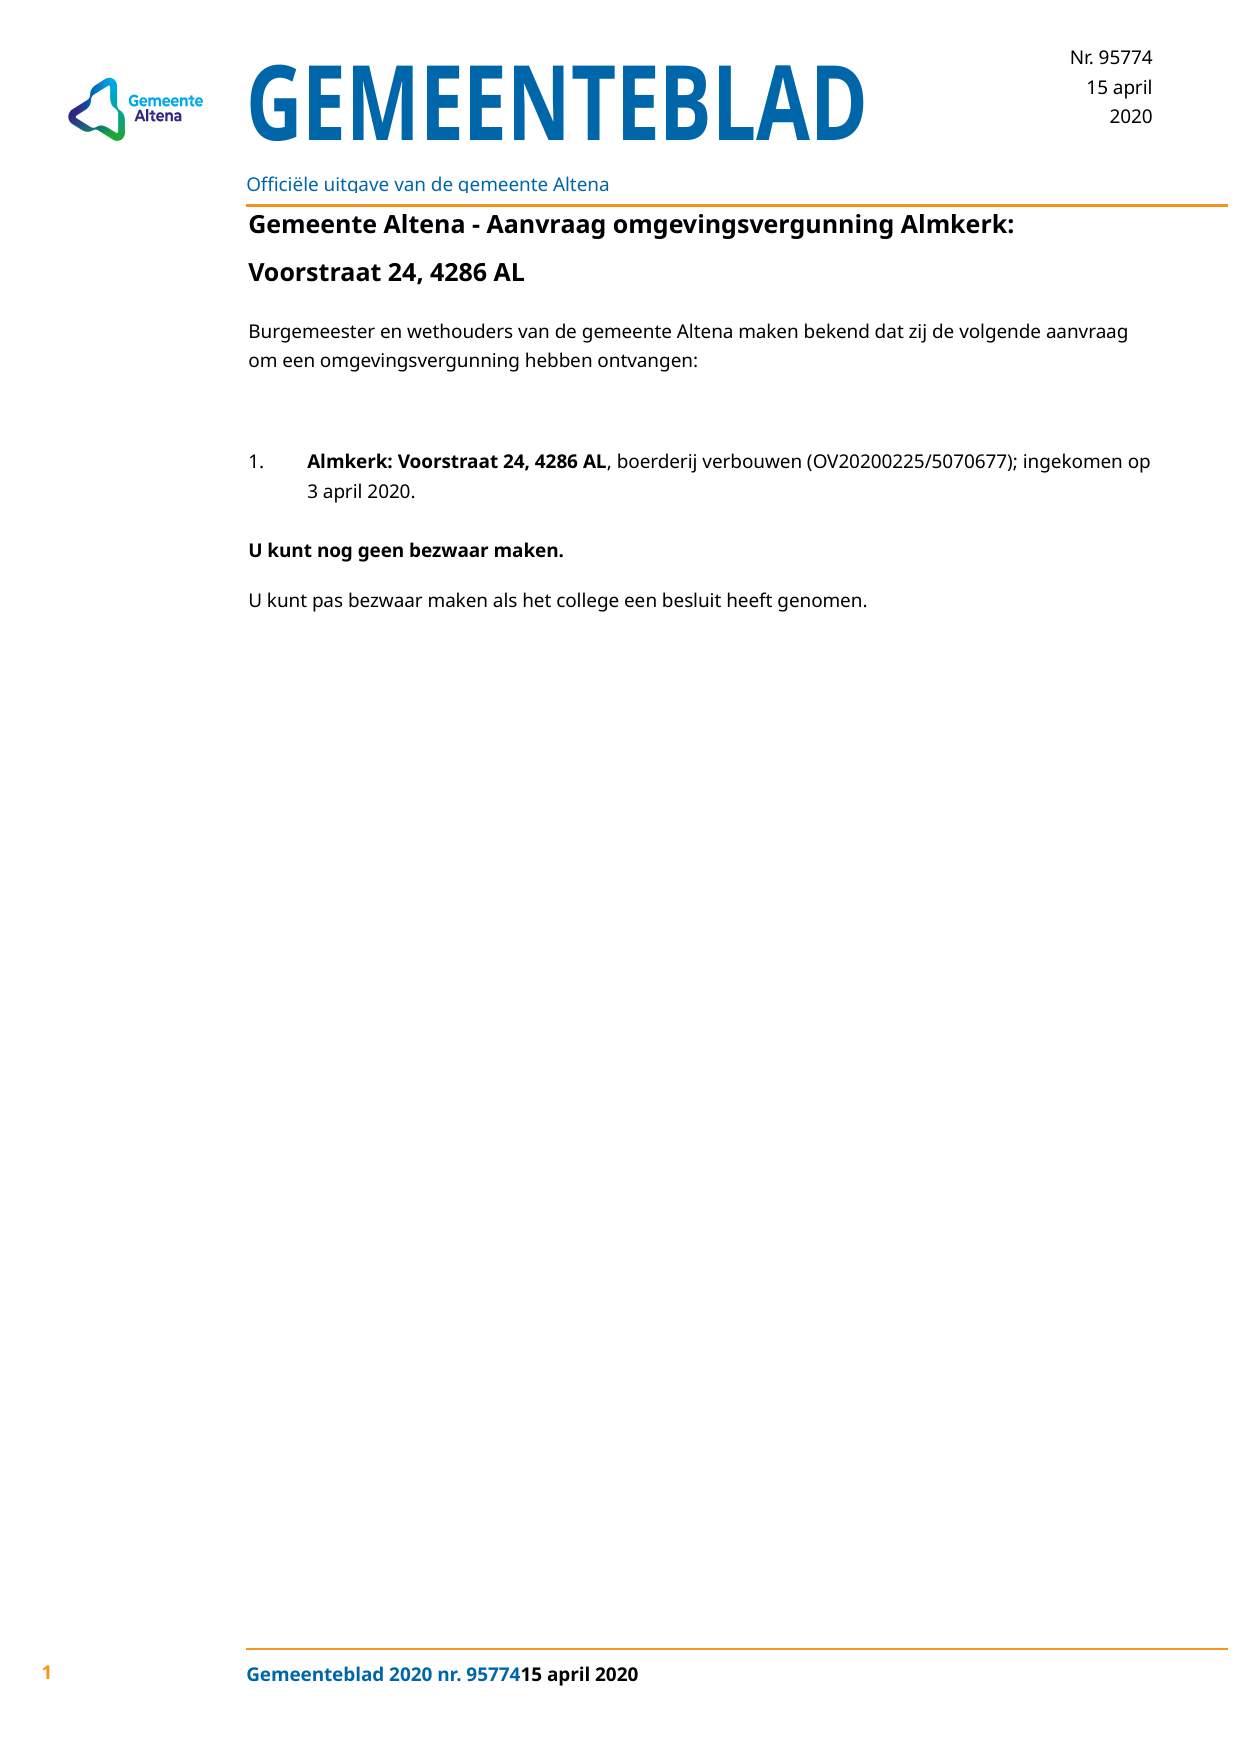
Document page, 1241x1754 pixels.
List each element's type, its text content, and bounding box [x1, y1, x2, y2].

text U kunt nog geen bezwaar maken. [248, 537, 1152, 563]
text Gemeente Altena - Aanvraag omgevingsvergunning Almkerk: Voorstraat 24, 4286 AL [248, 207, 1152, 288]
picture [41, 47, 231, 172]
text Burgemeester en wethouders van de gemeente Altena maken bekend dat zij de volgende aanvraag om een omgevingsvergunning hebben ontvangen: [248, 318, 1152, 373]
list Almkerk: Voorstraat 24, 4286 AL, boerderij verbouwen (OV20200225/5070677); ingekomen op 3 april 2020. [248, 448, 1152, 504]
text U kunt pas bezwaar maken als het college een besluit heeft genomen. [248, 587, 1152, 613]
